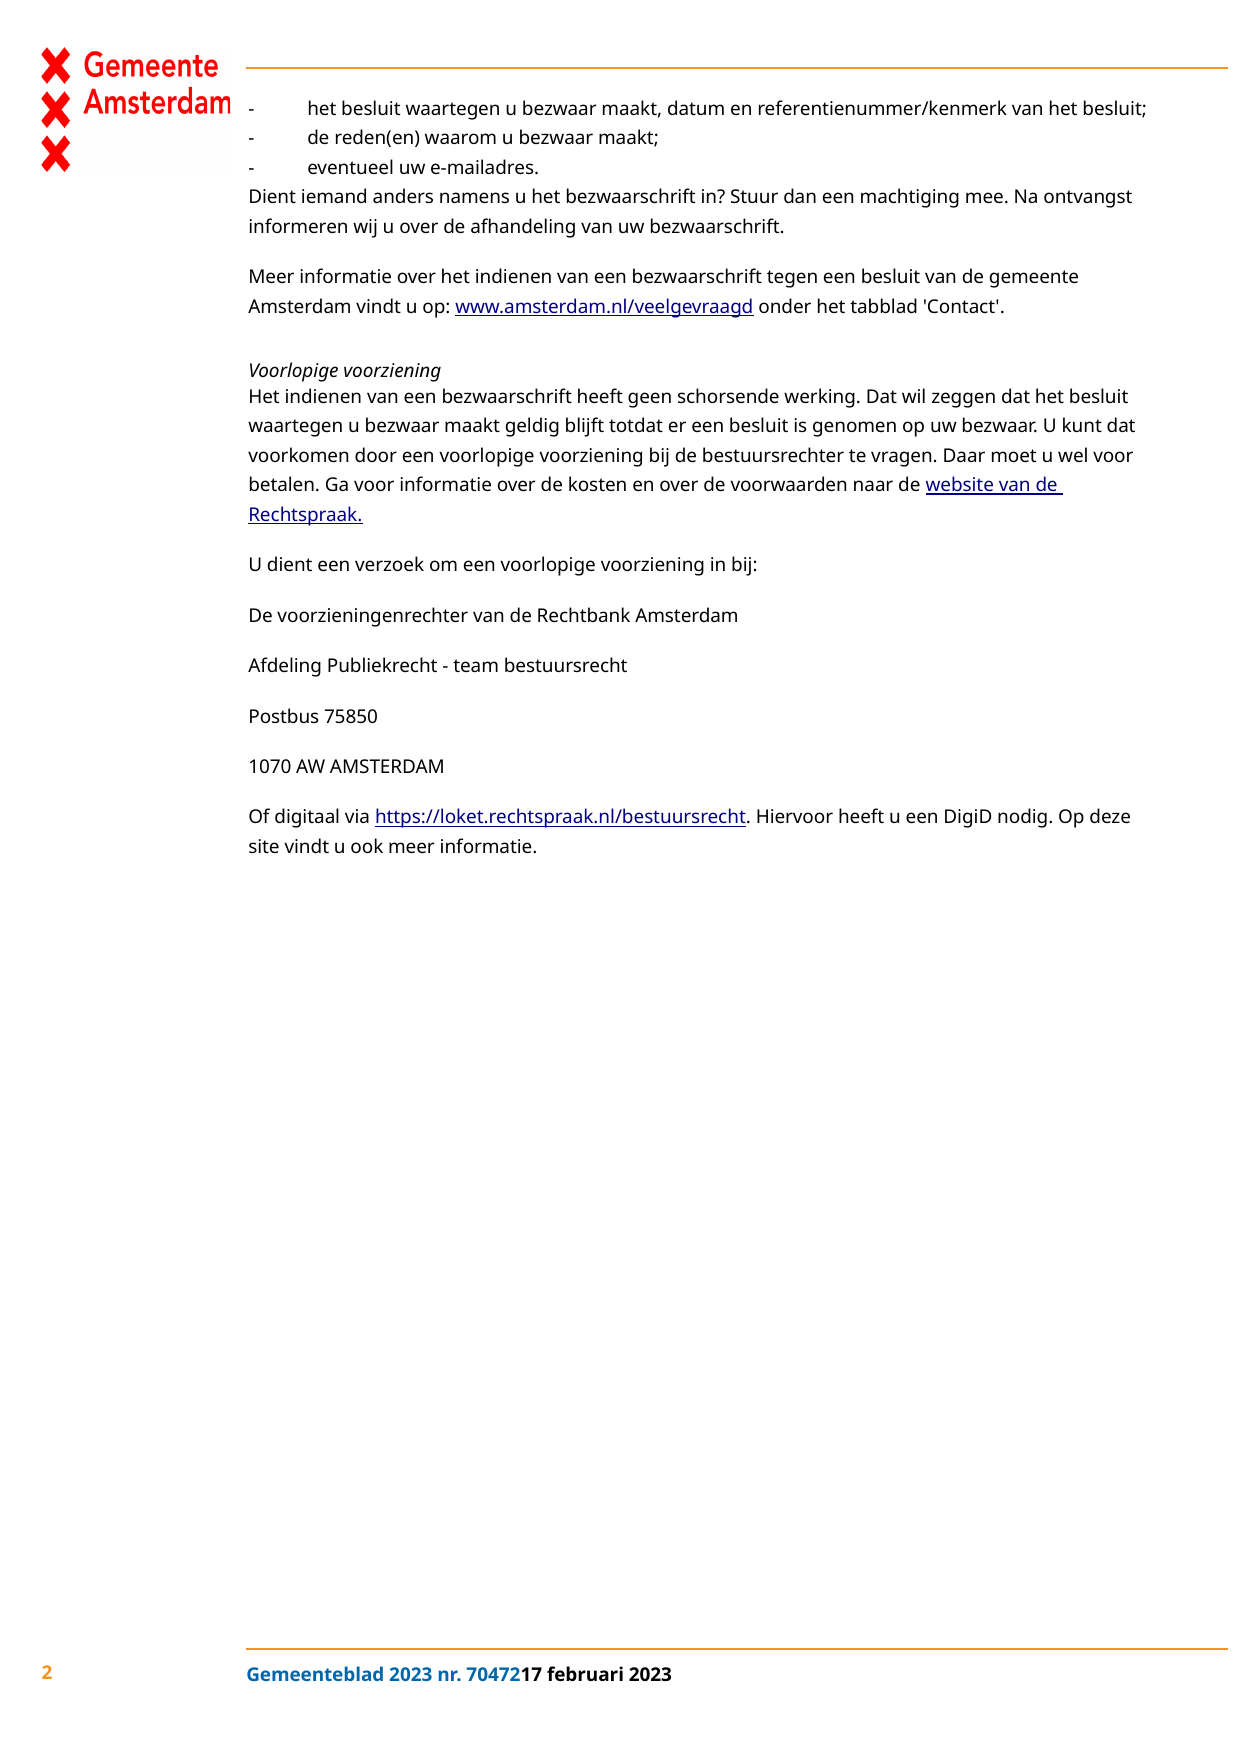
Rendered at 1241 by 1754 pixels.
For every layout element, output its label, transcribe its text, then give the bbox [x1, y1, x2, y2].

text Postbus 75850 [248, 703, 1152, 728]
text U dient een verzoek om een voorlopige voorziening in bij: [248, 552, 1152, 577]
list eventueel uw e-mailadres. [248, 154, 1152, 180]
text De voorzieningenrechter van de Rechtbank Amsterdam [248, 602, 1152, 628]
picture [41, 47, 231, 172]
text 1070 AW AMSTERDAM [248, 753, 1152, 779]
text Meer informatie over het indienen van een bezwaarschrift tegen een besluit van de gemeente Amsterdam vindt u op: www.amsterdam.nl/veelgevraagd onder het tabblad 'Contact'. [248, 263, 1152, 319]
text Dient iemand anders namens u het bezwaarschrift in? Stuur dan een machtiging mee. Na ontvangst informeren wij u over de afhandeling van uw bezwaarschrift. [248, 183, 1152, 239]
list de reden(en) waarom u bezwaar maakt; [248, 124, 1152, 150]
list het besluit waartegen u bezwaar maakt, datum en referentienummer/kenmerk van het besluit; [248, 95, 1152, 121]
text Afdeling Publiekrecht - team bestuursrecht [248, 652, 1152, 678]
text Of digitaal via https://loket.rechtspraak.nl/bestuursrecht. Hiervoor heeft u een DigiD nodig. Op deze site vindt u ook meer informatie. [248, 804, 1152, 859]
text Voorlopige voorziening [248, 357, 1152, 383]
text Het indienen van een bezwaarschrift heeft geen schorsende werking. Dat wil zeggen dat het besluit waartegen u bezwaar maakt geldig blijft totdat er een besluit is genomen op uw bezwaar. U kunt dat voorkomen door een voorlopige voorziening bij de bestuursrechter te vragen. Daar moet u wel voor betalen. Ga voor informatie over de kosten en over de voorwaarden naar de website van de Rechtspraak. [248, 383, 1152, 527]
